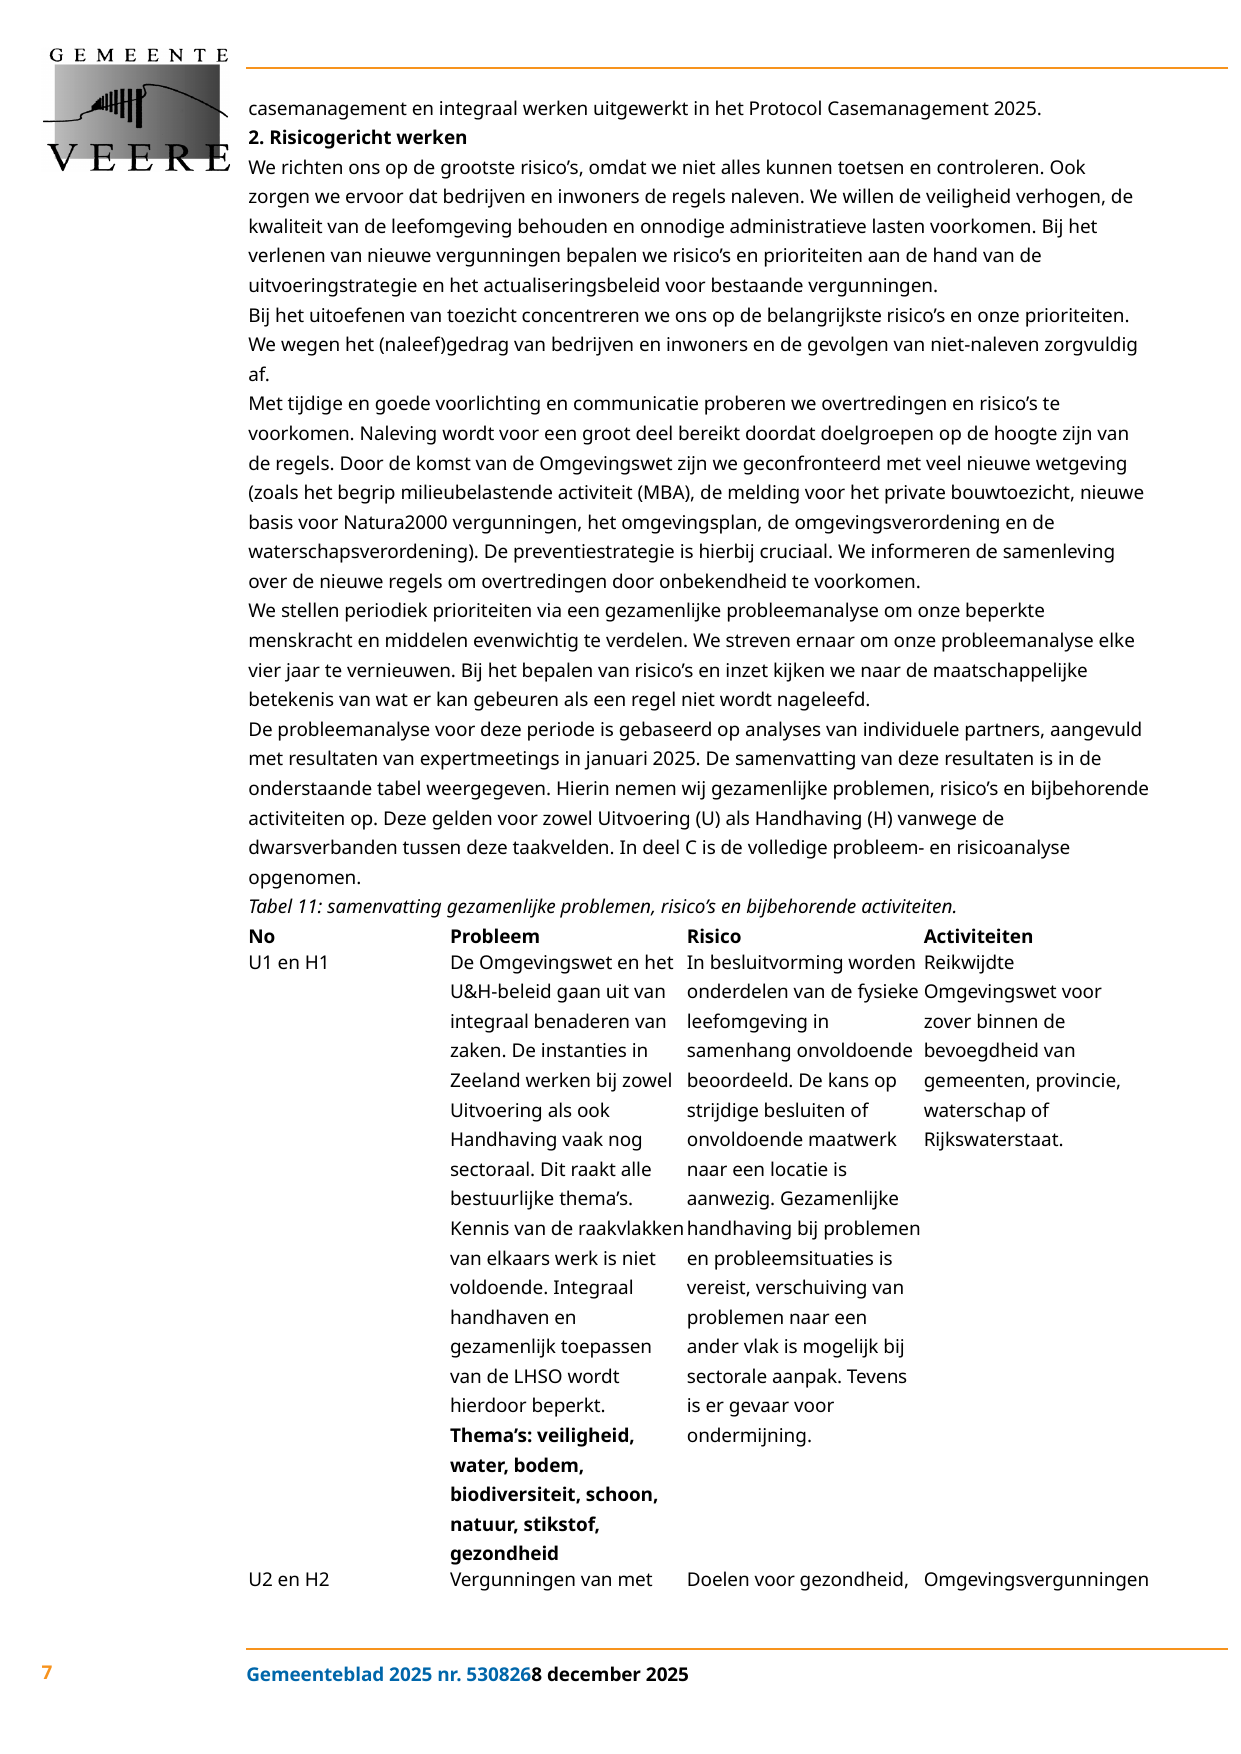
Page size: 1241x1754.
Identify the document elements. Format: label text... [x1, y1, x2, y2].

picture [41, 47, 231, 172]
table_cell Reikwijdte Omgevingswet voor zover binnen de bevoegdheid van gemeenten, provincie, waterschap of Rijkswaterstaat. [924, 949, 1152, 1566]
table_cell Omgevingsvergunningen [924, 1566, 1152, 1592]
text We richten ons op de grootste risico’s, omdat we niet alles kunnen toetsen en controleren. Ook zorgen we ervoor dat bedrijven en inwoners de regels naleven. We willen de veiligheid verhogen, de kwaliteit van de leefomgeving behouden en onnodige administratieve lasten voorkomen. Bij het verlenen van nieuwe vergunningen bepalen we risico’s en prioriteiten aan de hand van de uitvoeringstrategie en het actualiseringsbeleid voor bestaande vergunningen. [248, 154, 1152, 298]
table_header Probleem [450, 923, 687, 949]
table_cell In besluitvorming worden onderdelen van de fysieke leefomgeving in samenhang onvoldoende beoordeeld. De kans op strijdige besluiten of onvoldoende maatwerk naar een locatie is aanwezig. Gezamenlijke handhaving bij problemen en probleemsituaties is vereist, verschuiving van problemen naar een ander vlak is mogelijk bij sectorale aanpak. Tevens is er gevaar voor ondermijning. [687, 949, 923, 1566]
text De probleemanalyse voor deze periode is gebaseerd op analyses van individuele partners, aangevuld met resultaten van expertmeetings in januari 2025. De samenvatting van deze resultaten is in de onderstaande tabel weergegeven. Hierin nemen wij gezamenlijke problemen, risico’s en bijbehorende activiteiten op. Deze gelden voor zowel Uitvoering (U) als Handhaving (H) vanwege de dwarsverbanden tussen deze taakvelden. In deel C is de volledige probleem- en risicoanalyse opgenomen. [248, 716, 1152, 890]
table_cell U1 en H1 [248, 949, 450, 1566]
table_cell Doelen voor gezondheid, [687, 1566, 923, 1592]
table_cell De Omgevingswet en het U&H-beleid gaan uit van integraal benaderen van zaken. De instanties in Zeeland werken bij zowel Uitvoering als ook Handhaving vaak nog sectoraal. Dit raakt alle bestuurlijke thema’s. Kennis van de raakvlakken van elkaars werk is niet voldoende. Integraal handhaven en gezamenlijk toepassen van de LHSO wordt hierdoor beperkt. Thema’s: veiligheid, water, bodem, biodiversiteit, schoon, natuur, stikstof, gezondheid [450, 949, 687, 1566]
table_header Activiteiten [924, 923, 1152, 949]
text Met tijdige en goede voorlichting en communicatie proberen we overtredingen en risico’s te voorkomen. Naleving wordt voor een groot deel bereikt doordat doelgroepen op de hoogte zijn van de regels. Door de komst van de Omgevingswet zijn we geconfronteerd met veel nieuwe wetgeving (zoals het begrip milieubelastende activiteit (MBA), de melding voor het private bouwtoezicht, nieuwe basis voor Natura2000 vergunningen, het omgevingsplan, de omgevingsverordening en de waterschapsverordening). De preventiestrategie is hierbij cruciaal. We informeren de samenleving over de nieuwe regels om overtredingen door onbekendheid te voorkomen. [248, 391, 1152, 594]
table_header Risico [687, 923, 923, 949]
text Bij het uitoefenen van toezicht concentreren we ons op de belangrijkste risico’s en onze prioriteiten. We wegen het (naleef)gedrag van bedrijven en inwoners en de gevolgen van niet-naleven zorgvuldig af. [248, 302, 1152, 387]
table_cell U2 en H2 [248, 1566, 450, 1592]
table_header No [248, 923, 450, 949]
text 2. Risicogericht werken [248, 124, 1152, 150]
table_cell Vergunningen van met [450, 1566, 687, 1592]
text casemanagement en integraal werken uitgewerkt in het Protocol Casemanagement 2025. [248, 95, 1152, 121]
text We stellen periodiek prioriteiten via een gezamenlijke probleemanalyse om onze beperkte menskracht en middelen evenwichtig te verdelen. We streven ernaar om onze probleemanalyse elke vier jaar te vernieuwen. Bij het bepalen van risico’s en inzet kijken we naar de maatschappelijke betekenis van wat er kan gebeuren als een regel niet wordt nageleefd. [248, 598, 1152, 712]
text Tabel 11: samenvatting gezamenlijke problemen, risico’s en bijbehorende activiteiten. [248, 893, 1152, 919]
